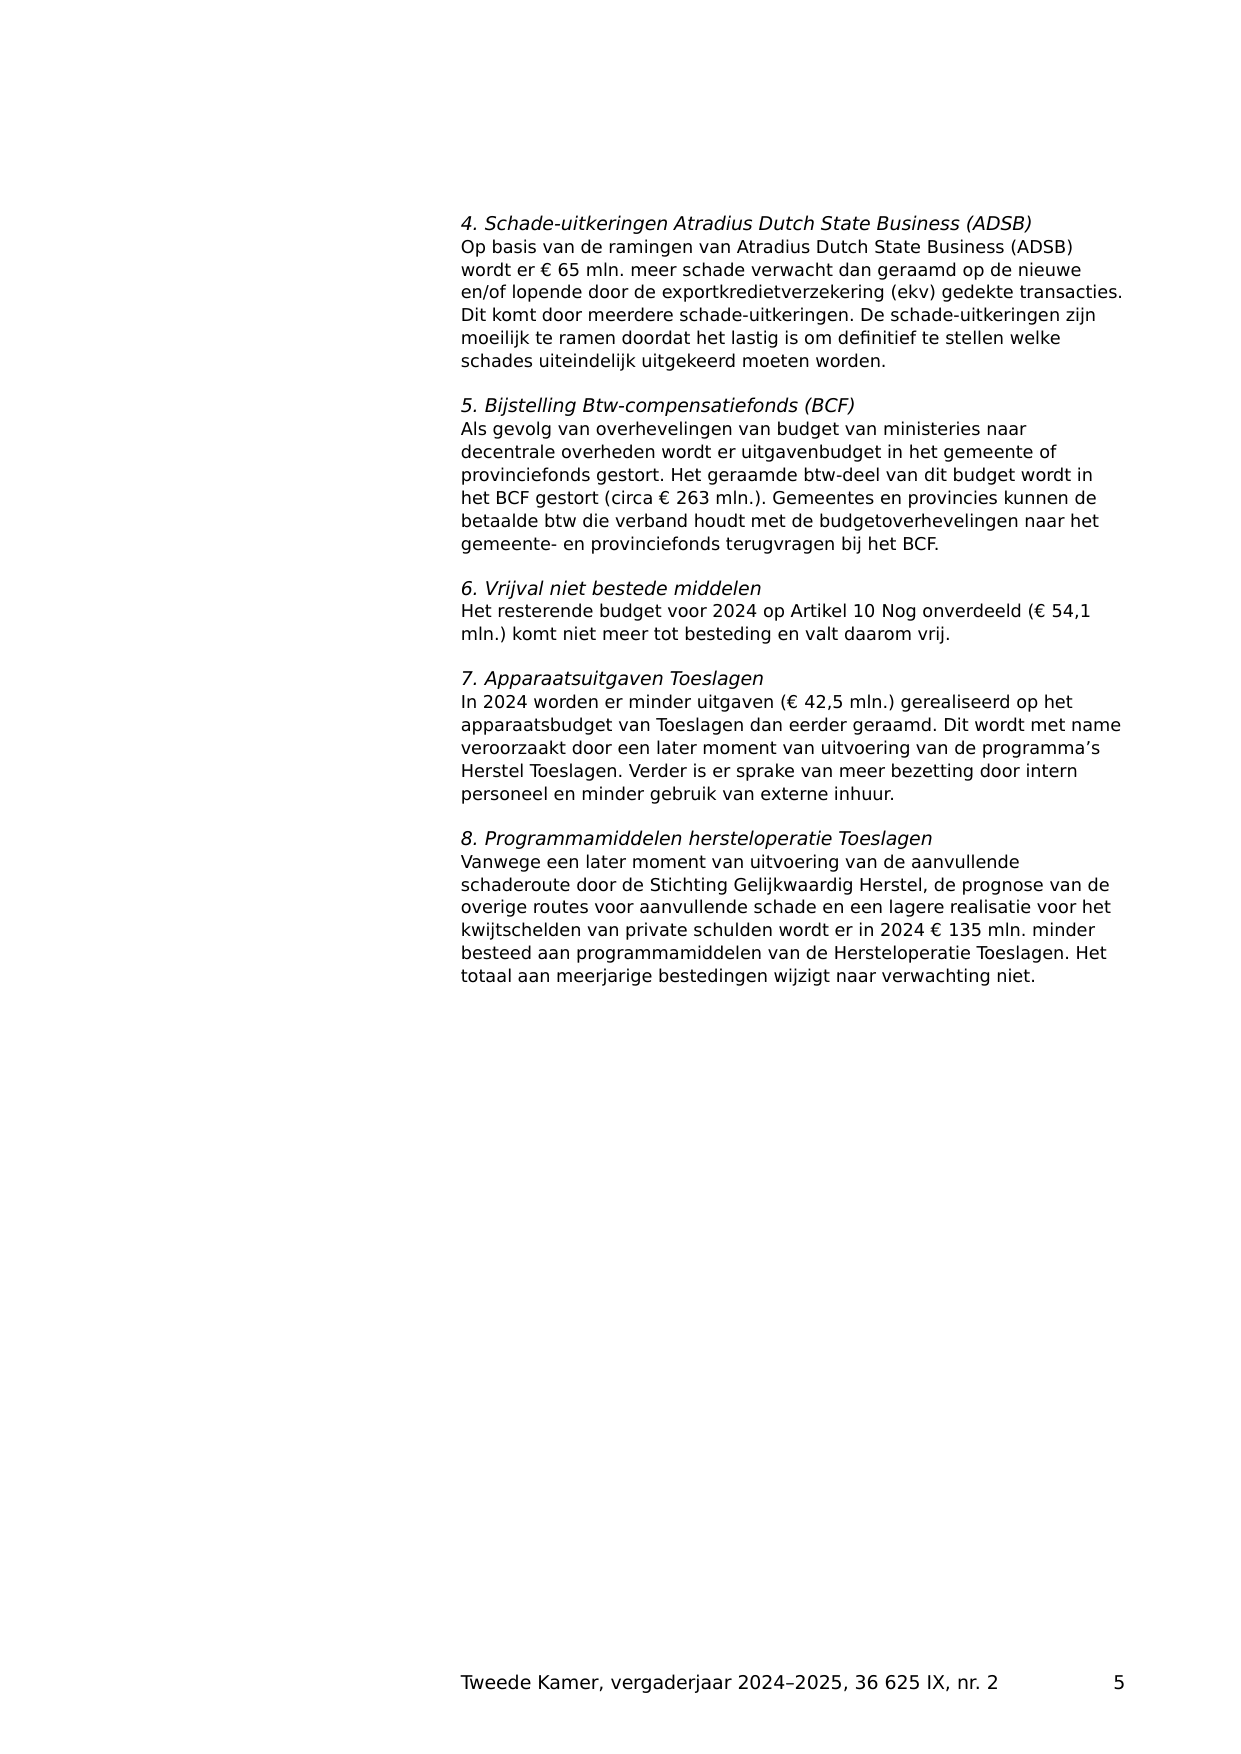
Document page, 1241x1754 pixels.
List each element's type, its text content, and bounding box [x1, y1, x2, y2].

text Als gevolg van overhevelingen van budget van ministeries naar decentrale overheden wordt er uitgavenbudget in het gemeente of provinciefonds gestort. Het geraamde btw-deel van dit budget wordt in het BCF gestort (circa € 263 mln.). Gemeentes en provincies kunnen de betaalde btw die verband houdt met de budgetoverhevelingen naar het gemeente- en provinciefonds terugvragen bĳ het BCF. [461, 417, 1125, 554]
text 4. Schade-uitkeringen Atradius Dutch State Business (ADSB) [461, 213, 1125, 235]
text 7. Apparaatsuitgaven Toeslagen [461, 668, 1125, 690]
text 5. Bijstelling Btw-compensatiefonds (BCF) [461, 395, 1125, 417]
text In 2024 worden er minder uitgaven (€ 42,5 mln.) gerealiseerd op het apparaatsbudget van Toeslagen dan eerder geraamd. Dit wordt met name veroorzaakt door een later moment van uitvoering van de programma’s Herstel Toeslagen. Verder is er sprake van meer bezetting door intern personeel en minder gebruik van externe inhuur. [461, 690, 1125, 805]
text Vanwege een later moment van uitvoering van de aanvullende schaderoute door de Stichting Gelĳkwaardig Herstel, de prognose van de overige routes voor aanvullende schade en een lagere realisatie voor het kwijtschelden van private schulden wordt er in 2024 € 135 mln. minder besteed aan programmamiddelen van de Hersteloperatie Toeslagen. Het totaal aan meerjarige bestedingen wijzigt naar verwachting niet. [461, 850, 1125, 987]
text Op basis van de ramingen van Atradius Dutch State Business (ADSB) wordt er € 65 mln. meer schade verwacht dan geraamd op de nieuwe en/of lopende door de exportkredietverzekering (ekv) gedekte transacties. Dit komt door meerdere schade-uitkeringen. De schade-uitkeringen zijn moeilijk te ramen doordat het lastig is om definitief te stellen welke schades uiteindelijk uitgekeerd moeten worden. [461, 235, 1125, 372]
text 6. Vrijval niet bestede middelen [461, 577, 1125, 599]
text 8. Programmamiddelen hersteloperatie Toeslagen [461, 828, 1125, 850]
text Het resterende budget voor 2024 op Artikel 10 Nog onverdeeld (€ 54,1 mln.) komt niet meer tot besteding en valt daarom vrij. [461, 599, 1125, 645]
